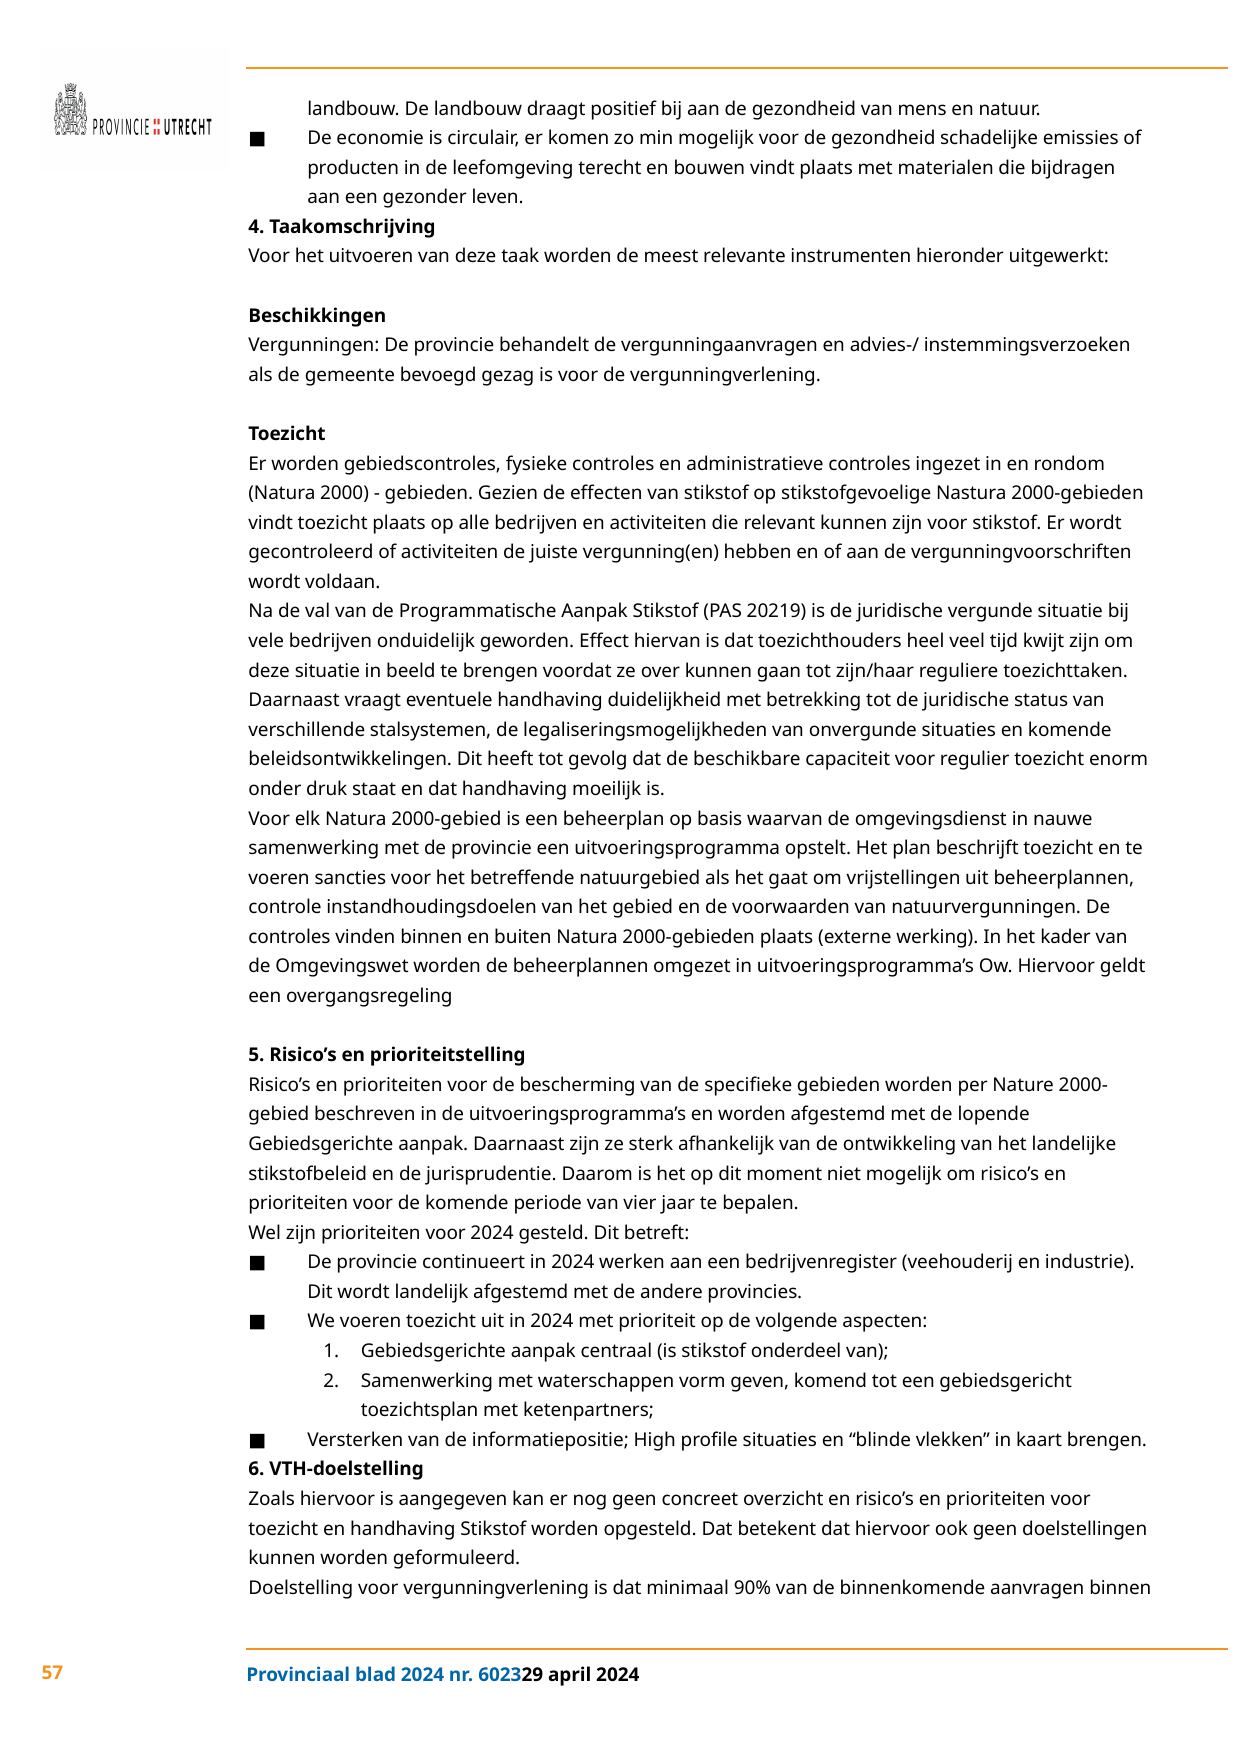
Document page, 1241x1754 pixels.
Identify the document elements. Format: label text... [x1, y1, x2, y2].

text 6. VTH-doelstelling [248, 1456, 1152, 1481]
list De provincie continueert in 2024 werken aan een bedrijvenregister (veehouderij en industrie). Dit wordt landelijk afgestemd met de andere provincies. [248, 1248, 1152, 1304]
text Risico’s en prioriteiten voor de bescherming van de specifieke gebieden worden per Nature 2000-gebied beschreven in de uitvoeringsprogramma’s en worden afgestemd met de lopende Gebiedsgerichte aanpak. Daarnaast zijn ze sterk afhankelijk van de ontwikkeling van het landelijke stikstofbeleid en de jurisprudentie. Daarom is het op dit moment niet mogelijk om risico’s en prioriteiten voor de komende periode van vier jaar te bepalen. [248, 1071, 1152, 1215]
text Vergunningen: De provincie behandelt de vergunningaanvragen en advies-/ instemmingsverzoeken als de gemeente bevoegd gezag is voor de vergunningverlening. [248, 331, 1152, 387]
text Zoals hiervoor is aangegeven kan er nog geen concreet overzicht en risico’s en prioriteiten voor toezicht en handhaving Stikstof worden opgesteld. Dat betekent dat hiervoor ook geen doelstellingen kunnen worden geformuleerd. [248, 1485, 1152, 1570]
list Gebiedsgerichte aanpak centraal (is stikstof onderdeel van); [323, 1337, 1152, 1363]
text Toezicht [248, 420, 1152, 446]
text Voor het uitvoeren van deze taak worden de meest relevante instrumenten hieronder uitgewerkt: [248, 243, 1152, 268]
text Na de val van de Programmatische Aanpak Stikstof (PAS 20219) is de juridische vergunde situatie bij vele bedrijven onduidelijk geworden. Effect hiervan is dat toezichthouders heel veel tijd kwijt zijn om deze situatie in beeld te brengen voordat ze over kunnen gaan tot zijn/haar reguliere toezichttaken. Daarnaast vraagt eventuele handhaving duidelijkheid met betrekking tot de juridische status van verschillende stalsystemen, de legaliseringsmogelijkheden van onvergunde situaties en komende beleidsontwikkelingen. Dit heeft tot gevolg dat de beschikbare capaciteit voor regulier toezicht enorm onder druk staat en dat handhaving moeilijk is. [248, 598, 1152, 801]
text Voor elk Natura 2000-gebied is een beheerplan op basis waarvan de omgevingsdienst in nauwe samenwerking met de provincie een uitvoeringsprogramma opstelt. Het plan beschrijft toezicht en te voeren sancties voor het betreffende natuurgebied als het gaat om vrijstellingen uit beheerplannen, controle instandhoudingsdoelen van het gebied en de voorwaarden van natuurvergunningen. De controles vinden binnen en buiten Natura 2000-gebieden plaats (externe werking). In het kader van de Omgevingswet worden de beheerplannen omgezet in uitvoeringsprogramma’s Ow. Hiervoor geldt een overgangsregeling [248, 805, 1152, 1008]
text Wel zijn prioriteiten voor 2024 gesteld. Dit betreft: [248, 1219, 1152, 1245]
text Doelstelling voor vergunningverlening is dat minimaal 90% van de binnenkomende aanvragen binnen [248, 1574, 1152, 1600]
text 4. Taakomschrijving [248, 213, 1152, 239]
list De economie is circulair, er komen zo min mogelijk voor de gezondheid schadelijke emissies of producten in de leefomgeving terecht en bouwen vindt plaats met materialen die bijdragen aan een gezonder leven. [248, 124, 1152, 209]
list landbouw. De landbouw draagt positief bij aan de gezondheid van mens en natuur. [248, 95, 1152, 121]
list Versterken van de informatiepositie; High profile situaties en “blinde vlekken” in kaart brengen. [248, 1426, 1152, 1452]
text 5. Risico’s en prioriteitstelling [248, 1041, 1152, 1067]
list We voeren toezicht uit in 2024 met prioriteit op de volgende aspecten: [248, 1308, 1152, 1333]
text Er worden gebiedscontroles, fysieke controles en administratieve controles ingezet in en rondom (Natura 2000) - gebieden. Gezien de effecten van stikstof op stikstofgevoelige Nastura 2000-gebieden vindt toezicht plaats op alle bedrijven en activiteiten die relevant kunnen zijn voor stikstof. Er wordt gecontroleerd of activiteiten de juiste vergunning(en) hebben en of aan de vergunningvoorschriften wordt voldaan. [248, 450, 1152, 594]
list Samenwerking met waterschappen vorm geven, komend tot een gebiedsgericht toezichtsplan met ketenpartners; [323, 1367, 1152, 1422]
picture [41, 47, 231, 172]
text Beschikkingen [248, 302, 1152, 328]
